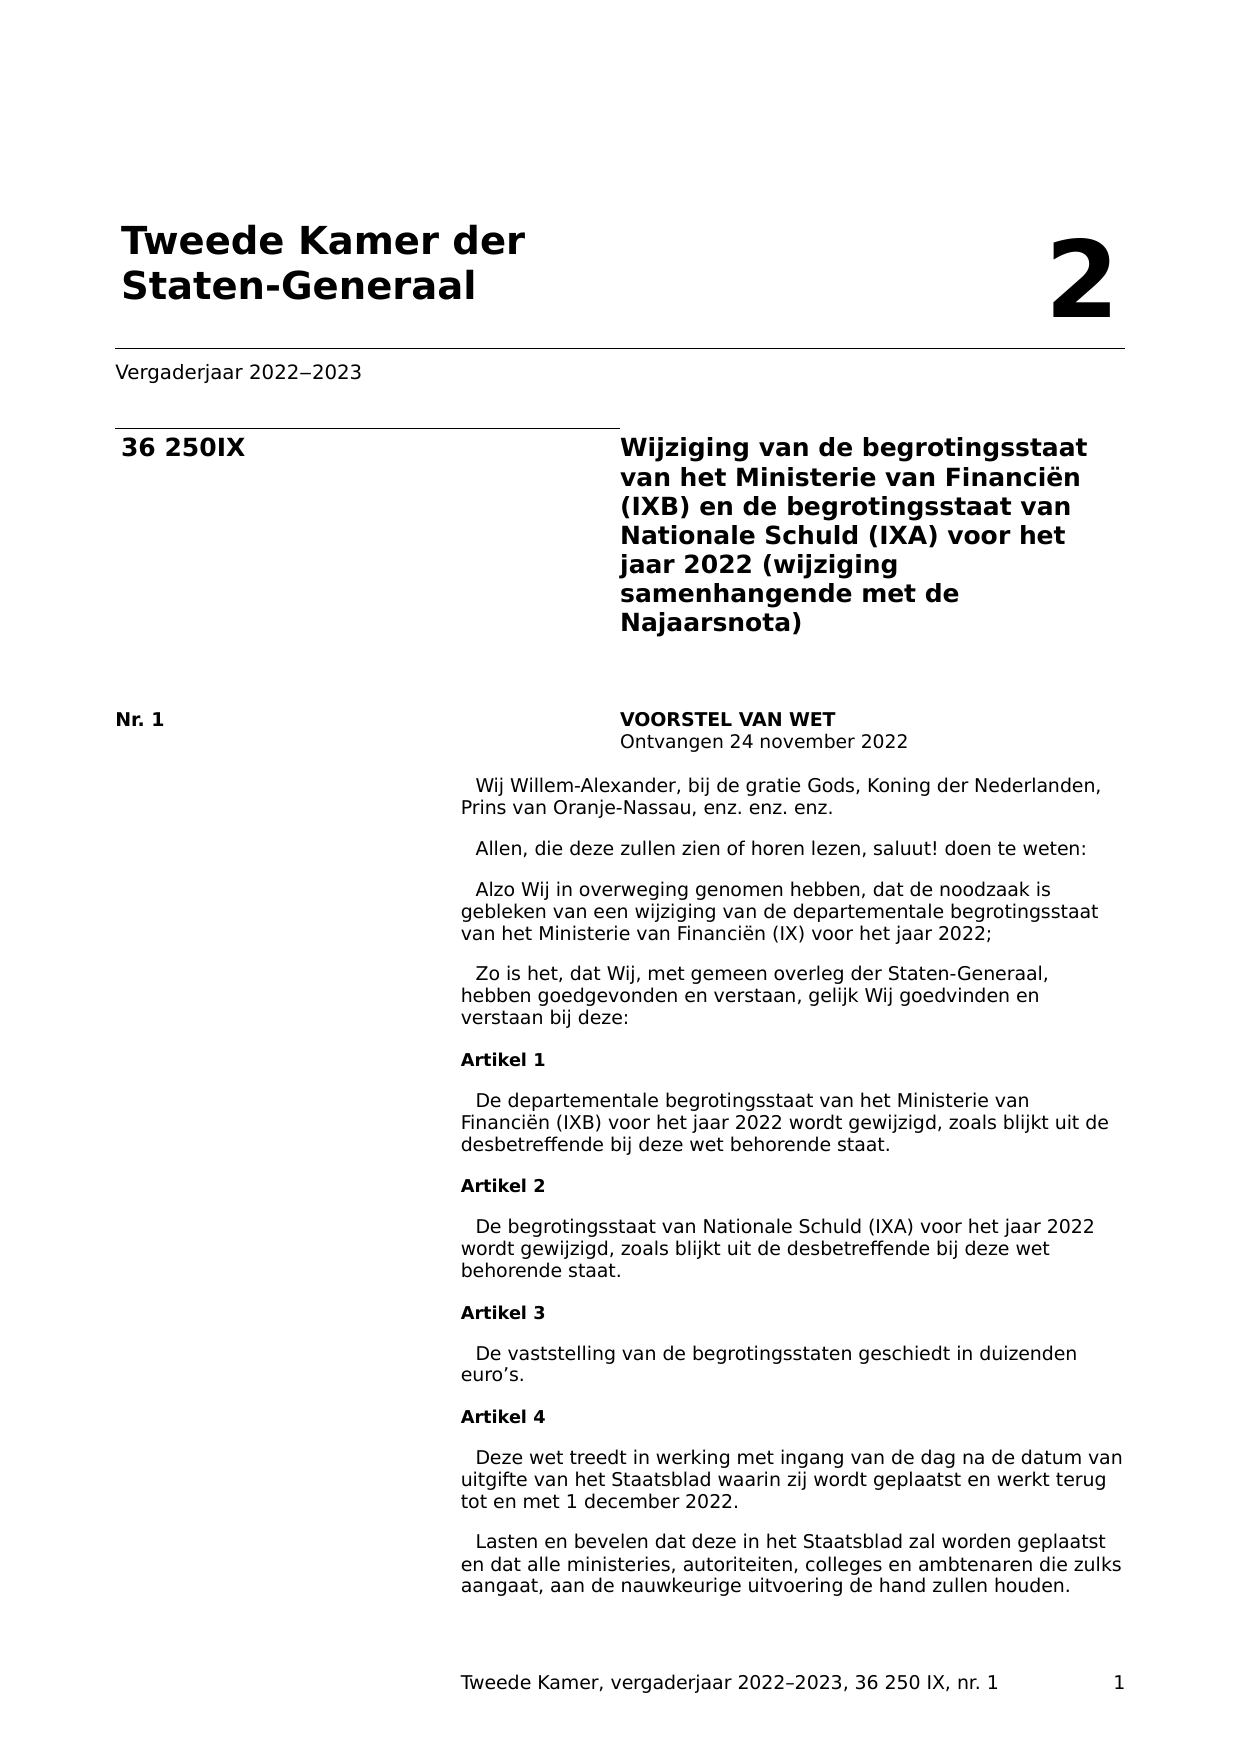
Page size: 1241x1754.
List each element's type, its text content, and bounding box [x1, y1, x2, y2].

table_header 36 250IX [115, 429, 620, 643]
title Artikel 2 [461, 1174, 1125, 1197]
title Artikel 4 [461, 1405, 1125, 1428]
table_header Wijziging van de begrotingsstaat van het Ministerie van Financiën (IXB) en de begrotingsstaat van Nationale Schuld (IXA) voor het jaar 2022 (wijziging samenhangende met de Najaarsnota) [620, 428, 1125, 643]
table_header Tweede Kamer der Staten-Generaal [115, 213, 620, 348]
title Artikel 3 [461, 1301, 1125, 1324]
text Zo is het, dat Wij, met gemeen overleg der Staten-Generaal, hebben goedgevonden en verstaan, gelijk Wij goedvinden en verstaan bij deze: [461, 963, 1125, 1029]
table_header Nr. 1 [115, 709, 620, 775]
text Alzo Wij in overweging genomen hebben, dat de noodzaak is gebleken van een wijziging van de departementale begrotingsstaat van het Ministerie van Financiën (IX) voor het jaar 2022; [461, 879, 1125, 944]
text Wij Willem-Alexander, bij de gratie Gods, Koning der Nederlanden, Prins van Oranje-Nassau, enz. enz. enz. [461, 775, 1125, 819]
text De departementale begrotingsstaat van het Ministerie van Financiën (IXB) voor het jaar 2022 wordt gewijzigd, zoals blijkt uit de desbetreffende bij deze wet behorende staat. [461, 1090, 1125, 1156]
text Lasten en bevelen dat deze in het Staatsblad zal worden geplaatst en dat alle ministeries, autoriteiten, colleges en ambtenaren die zulks aangaat, aan de nauwkeurige uitvoering de hand zullen houden. [461, 1531, 1125, 1597]
text De vaststelling van de begrotingsstaten geschiedt in duizenden euro’s. [461, 1342, 1125, 1386]
table_header Voorstel van Wet Ontvangen 24 november 2022 [620, 709, 1125, 775]
table_cell Vergaderjaar 2022‒2023 [115, 349, 1125, 384]
text Allen, die deze zullen zien of horen lezen, saluut! doen te weten: [461, 838, 1125, 860]
text Deze wet treedt in werking met ingang van de dag na de datum van uitgifte van het Staatsblad waarin zij wordt geplaatst en werkt terug tot en met 1 december 2022. [461, 1447, 1125, 1513]
title Artikel 1 [461, 1048, 1125, 1071]
text De begrotingsstaat van Nationale Schuld (IXA) voor het jaar 2022 wordt gewijzigd, zoals blijkt uit de desbetreffende bij deze wet behorende staat. [461, 1216, 1125, 1282]
table_header 2 [620, 213, 1125, 348]
